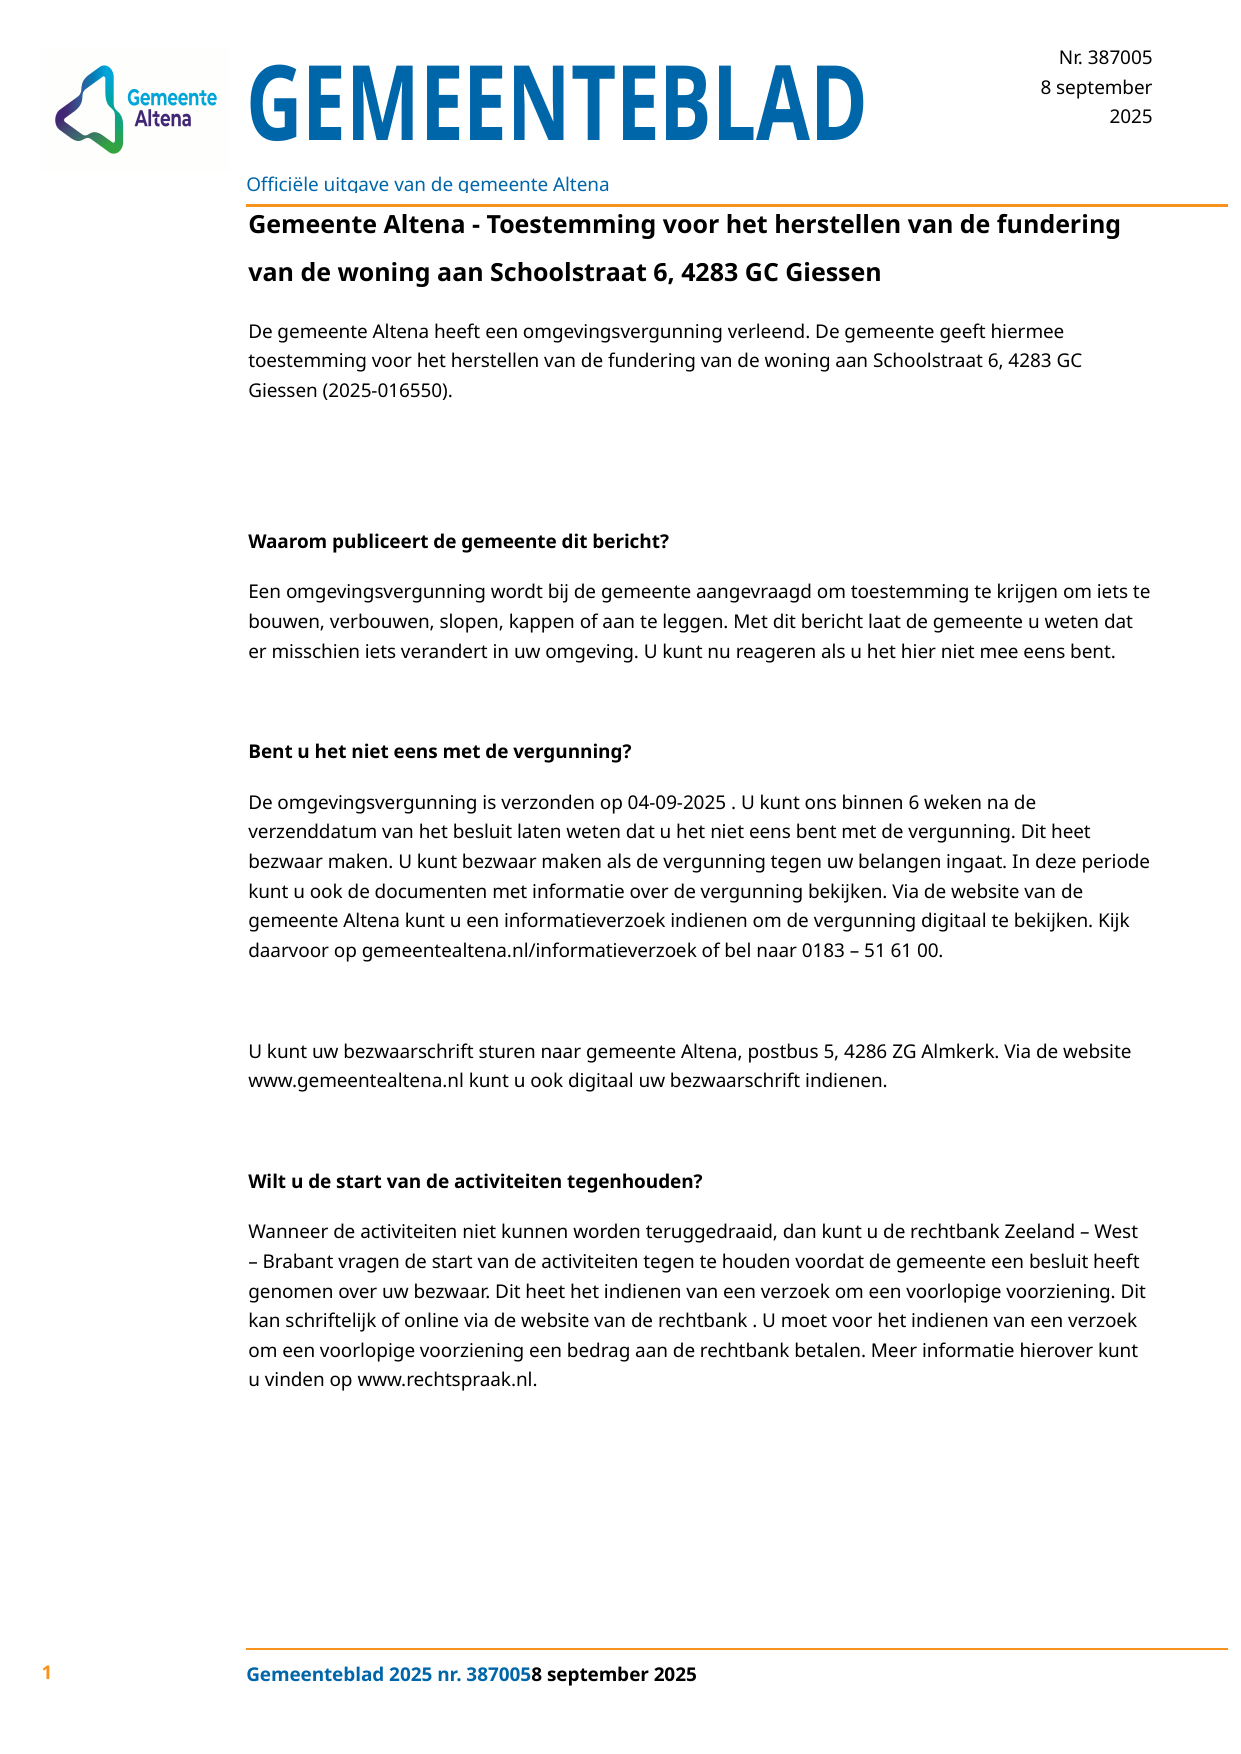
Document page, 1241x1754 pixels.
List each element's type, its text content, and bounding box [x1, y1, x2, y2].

text U kunt uw bezwaarschrift sturen naar gemeente Altena, postbus 5, 4286 ZG Almkerk. Via de website www.gemeentealtena.nl kunt u ook digitaal uw bezwaarschrift indienen. [248, 1038, 1152, 1093]
text Gemeente Altena - Toestemming voor het herstellen van de fundering van de woning aan Schoolstraat 6, 4283 GC Giessen [248, 207, 1152, 288]
text Wilt u de start van de activiteiten tegenhouden? [248, 1168, 1152, 1194]
text De omgevingsvergunning is verzonden op 04-09-2025 . U kunt ons binnen 6 weken na de verzenddatum van het besluit laten weten dat u het niet eens bent met de vergunning. Dit heet bezwaar maken. U kunt bezwaar maken als de vergunning tegen uw belangen ingaat. In deze periode kunt u ook de documenten met informatie over de vergunning bekijken. Via de website van de gemeente Altena kunt u een informatieverzoek indienen om de vergunning digitaal te bekijken. Kijk daarvoor op gemeentealtena.nl/informatieverzoek of bel naar 0183 – 51 61 00. [248, 789, 1152, 963]
text Waarom publiceert de gemeente dit bericht? [248, 528, 1152, 554]
picture [41, 47, 231, 172]
text Wanneer de activiteiten niet kunnen worden teruggedraaid, dan kunt u de rechtbank Zeeland – West – Brabant vragen de start van de activiteiten tegen te houden voordat de gemeente een besluit heeft genomen over uw bezwaar. Dit heet het indienen van een verzoek om een voorlopige voorziening. Dit kan schriftelijk of online via de website van de rechtbank . U moet voor het indienen van een verzoek om een voorlopige voorziening een bedrag aan de rechtbank betalen. Meer informatie hierover kunt u vinden op www.rechtspraak.nl. [248, 1219, 1152, 1392]
text Bent u het niet eens met de vergunning? [248, 739, 1152, 764]
text De gemeente Altena heeft een omgevingsvergunning verleend. De gemeente geeft hiermee toestemming voor het herstellen van de fundering van de woning aan Schoolstraat 6, 4283 GC Giessen (2025-016550). [248, 318, 1152, 403]
text Een omgevingsvergunning wordt bij de gemeente aangevraagd om toestemming te krijgen om iets te bouwen, verbouwen, slopen, kappen of aan te leggen. Met dit bericht laat de gemeente u weten dat er misschien iets verandert in uw omgeving. U kunt nu reageren als u het hier niet mee eens bent. [248, 579, 1152, 664]
